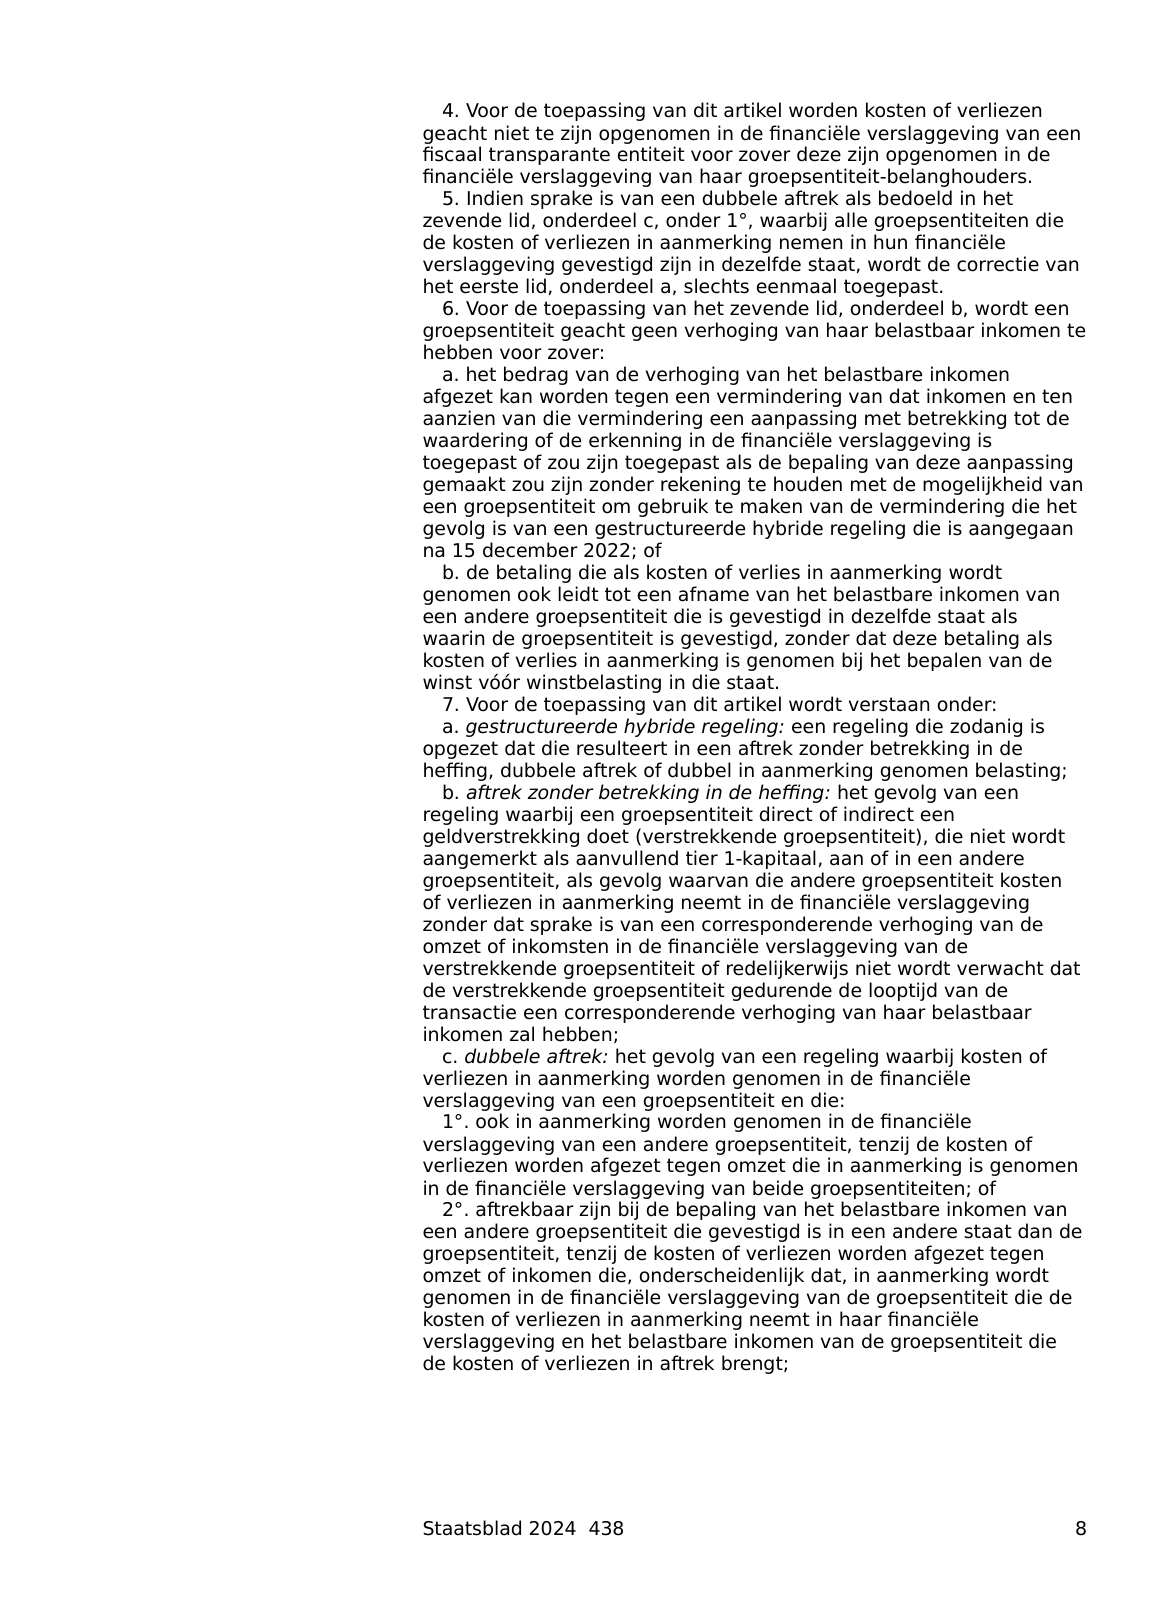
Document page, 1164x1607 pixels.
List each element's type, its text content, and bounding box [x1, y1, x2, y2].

text 2°. aftrekbaar zijn bij de bepaling van het belastbare inkomen van een andere groepsentiteit die gevestigd is in een andere staat dan de groepsentiteit, tenzij de kosten of verliezen worden afgezet tegen omzet of inkomen die, onderscheidenlijk dat, in aanmerking wordt genomen in de financiële verslaggeving van de groepsentiteit die de kosten of verliezen in aanmerking neemt in haar financiële verslaggeving en het belastbare inkomen van de groepsentiteit die de kosten of verliezen in aftrek brengt; [422, 1199, 1087, 1375]
text b. aftrek zonder betrekking in de heffing: het gevolg van een regeling waarbij een groepsentiteit direct of indirect een geldverstrekking doet (verstrekkende groepsentiteit), die niet wordt aangemerkt als aanvullend tier 1-kapitaal, aan of in een andere groepsentiteit, als gevolg waarvan die andere groepsentiteit kosten of verliezen in aanmerking neemt in de financiële verslaggeving zonder dat sprake is van een corresponderende verhoging van de omzet of inkomsten in de financiële verslaggeving van de verstrekkende groepsentiteit of redelijkerwijs niet wordt verwacht dat de verstrekkende groepsentiteit gedurende de looptijd van de transactie een corresponderende verhoging van haar belastbaar inkomen zal hebben; [422, 782, 1087, 1046]
text a. het bedrag van de verhoging van het belastbare inkomen afgezet kan worden tegen een vermindering van dat inkomen en ten aanzien van die vermindering een aanpassing met betrekking tot de waardering of de erkenning in de financiële verslaggeving is toegepast of zou zijn toegepast als de bepaling van deze aanpassing gemaakt zou zijn zonder rekening te houden met de mogelijkheid van een groepsentiteit om gebruik te maken van de vermindering die het gevolg is van een gestructureerde hybride regeling die is aangegaan na 15 december 2022; of [422, 364, 1087, 562]
text 6. Voor de toepassing van het zevende lid, onderdeel b, wordt een groepsentiteit geacht geen verhoging van haar belastbaar inkomen te hebben voor zover: [422, 298, 1087, 364]
text c. dubbele aftrek: het gevolg van een regeling waarbij kosten of verliezen in aanmerking worden genomen in de financiële verslaggeving van een groepsentiteit en die: [422, 1046, 1087, 1111]
text 1°. ook in aanmerking worden genomen in de financiële verslaggeving van een andere groepsentiteit, tenzij de kosten of verliezen worden afgezet tegen omzet die in aanmerking is genomen in de financiële verslaggeving van beide groepsentiteiten; of [422, 1111, 1087, 1199]
text 4. Voor de toepassing van dit artikel worden kosten of verliezen geacht niet te zijn opgenomen in de financiële verslaggeving van een fiscaal transparante entiteit voor zover deze zijn opgenomen in de financiële verslaggeving van haar groepsentiteit-belanghouders. [422, 100, 1087, 188]
text b. de betaling die als kosten of verlies in aanmerking wordt genomen ook leidt tot een afname van het belastbare inkomen van een andere groepsentiteit die is gevestigd in dezelfde staat als waarin de groepsentiteit is gevestigd, zonder dat deze betaling als kosten of verlies in aanmerking is genomen bij het bepalen van de winst vóór winstbelasting in die staat. [422, 562, 1087, 694]
text a. gestructureerde hybride regeling: een regeling die zodanig is opgezet dat die resulteert in een aftrek zonder betrekking in de heffing, dubbele aftrek of dubbel in aanmerking genomen belasting; [422, 716, 1087, 782]
text 7. Voor de toepassing van dit artikel wordt verstaan onder: [422, 694, 1087, 716]
text 5. Indien sprake is van een dubbele aftrek als bedoeld in het zevende lid, onderdeel c, onder 1°, waarbij alle groepsentiteiten die de kosten of verliezen in aanmerking nemen in hun financiële verslaggeving gevestigd zijn in dezelfde staat, wordt de correctie van het eerste lid, onderdeel a, slechts eenmaal toegepast. [422, 188, 1087, 298]
